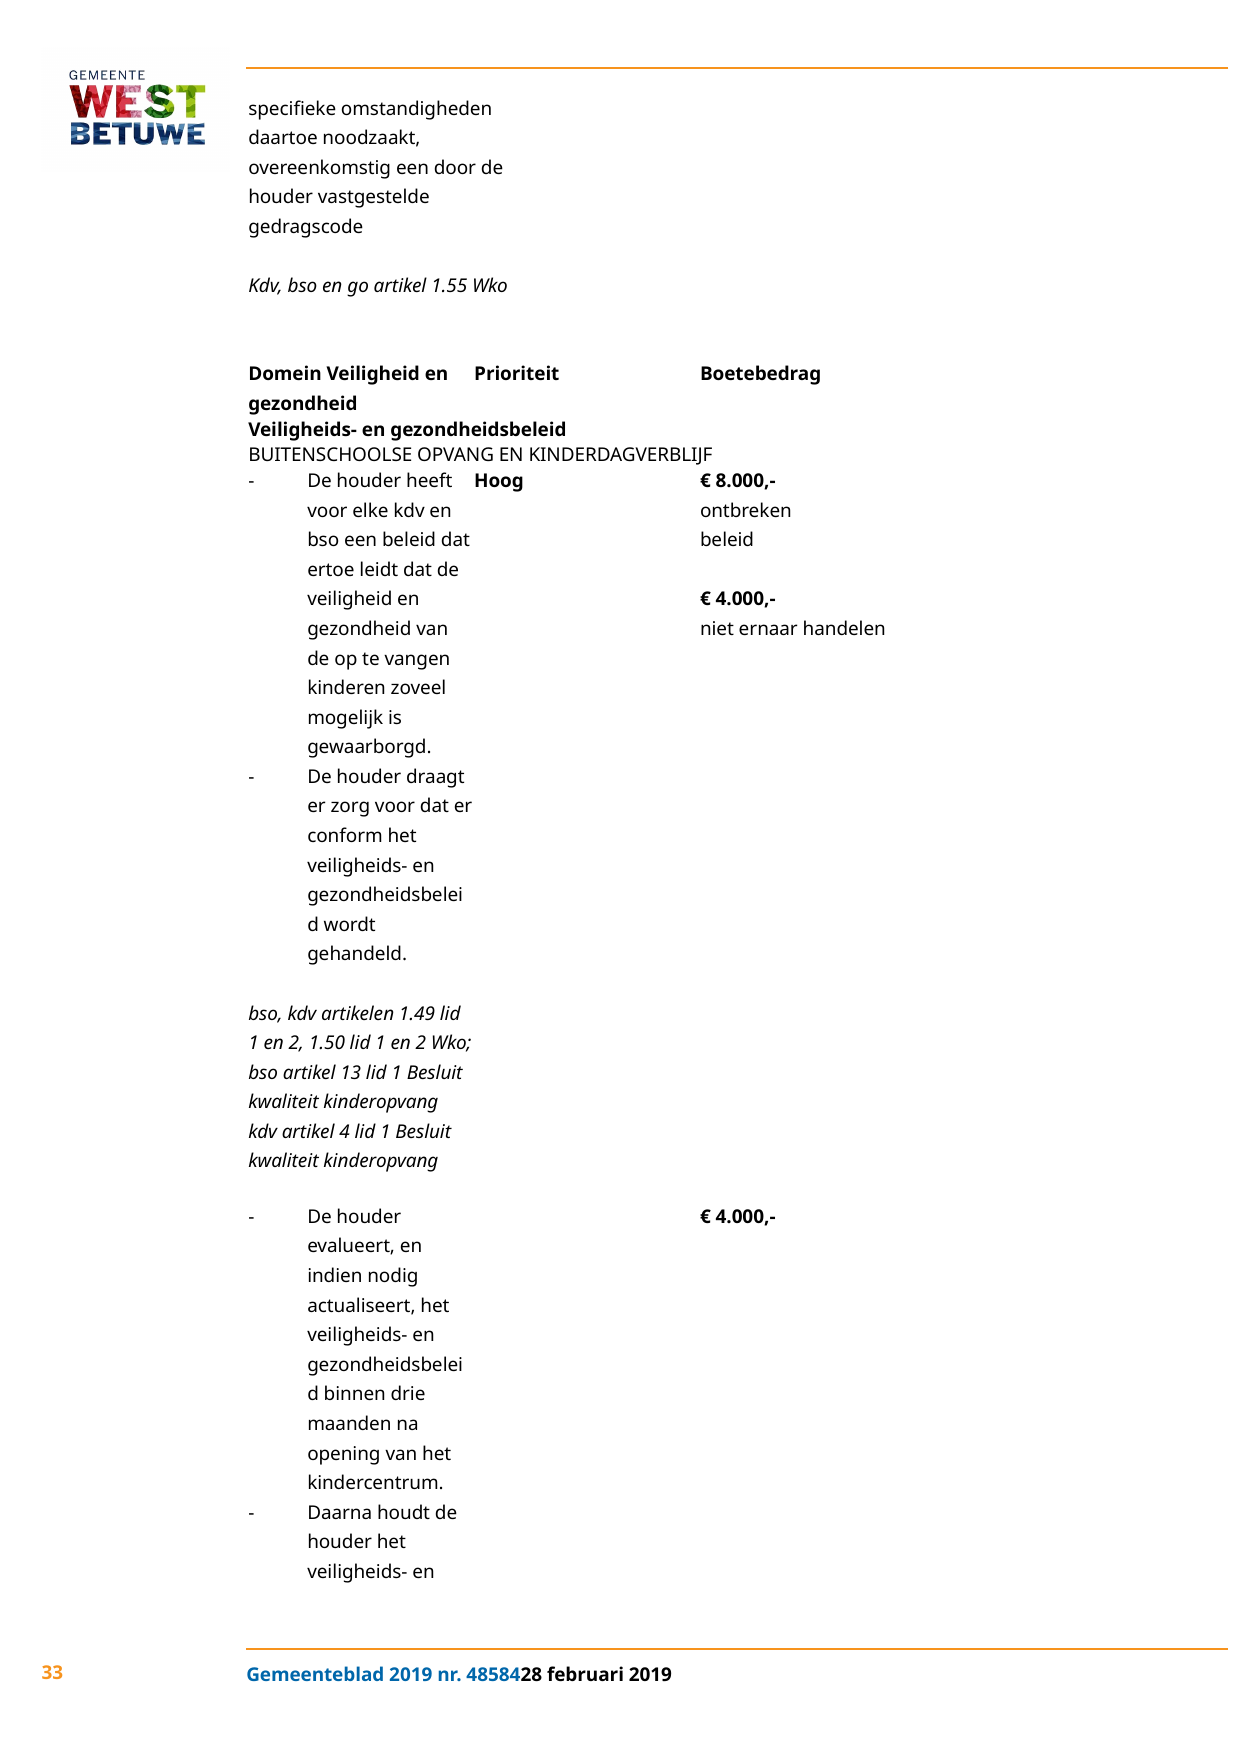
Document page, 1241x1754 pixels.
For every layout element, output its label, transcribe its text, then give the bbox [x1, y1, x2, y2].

picture [41, 47, 231, 172]
table_header Prioriteit [474, 361, 700, 416]
table_cell Hoog [474, 467, 700, 1584]
table_cell BUITENSCHOOLSE OPVANG EN KINDERDAGVERBLIJF [248, 442, 926, 467]
table_cell De houder evalueert, en indien nodig actualiseert, het veiligheids- en gezondheidsbeleid binnen drie maanden na opening van het kindercentrum. Daarna houdt de houder het veiligheids- en [248, 1203, 474, 1584]
table_header Boetebedrag [700, 361, 926, 416]
table_cell [549, 95, 850, 328]
table_cell De houder heeft voor elke kdv en bso een beleid dat ertoe leidt dat de veiligheid en gezondheid van de op te vangen kinderen zoveel mogelijk is gewaarborgd. De houder draagt er zorg voor dat er conform het veiligheids- en gezondheidsbeleid wordt gehandeld. bso, kdv artikelen 1.49 lid 1 en 2, 1.50 lid 1 en 2 Wko; bso artikel 13 lid 1 Besluit kwaliteit kinderopvang kdv artikel 4 lid 1 Besluit kwaliteit kinderopvang [248, 467, 474, 1203]
table_cell € 8.000,- ontbreken beleid € 4.000,- niet ernaar handelen [700, 467, 926, 1203]
table_cell [850, 95, 1152, 328]
table_cell Veiligheids- en gezondheidsbeleid [248, 416, 926, 442]
table_cell specifieke omstandigheden daartoe noodzaakt, overeenkomstig een door de houder vastgestelde gedragscode Kdv, bso en go artikel 1.55 Wko [248, 95, 549, 328]
table_header Domein Veiligheid en gezondheid [248, 361, 474, 416]
table_cell € 4.000,- [700, 1203, 926, 1584]
